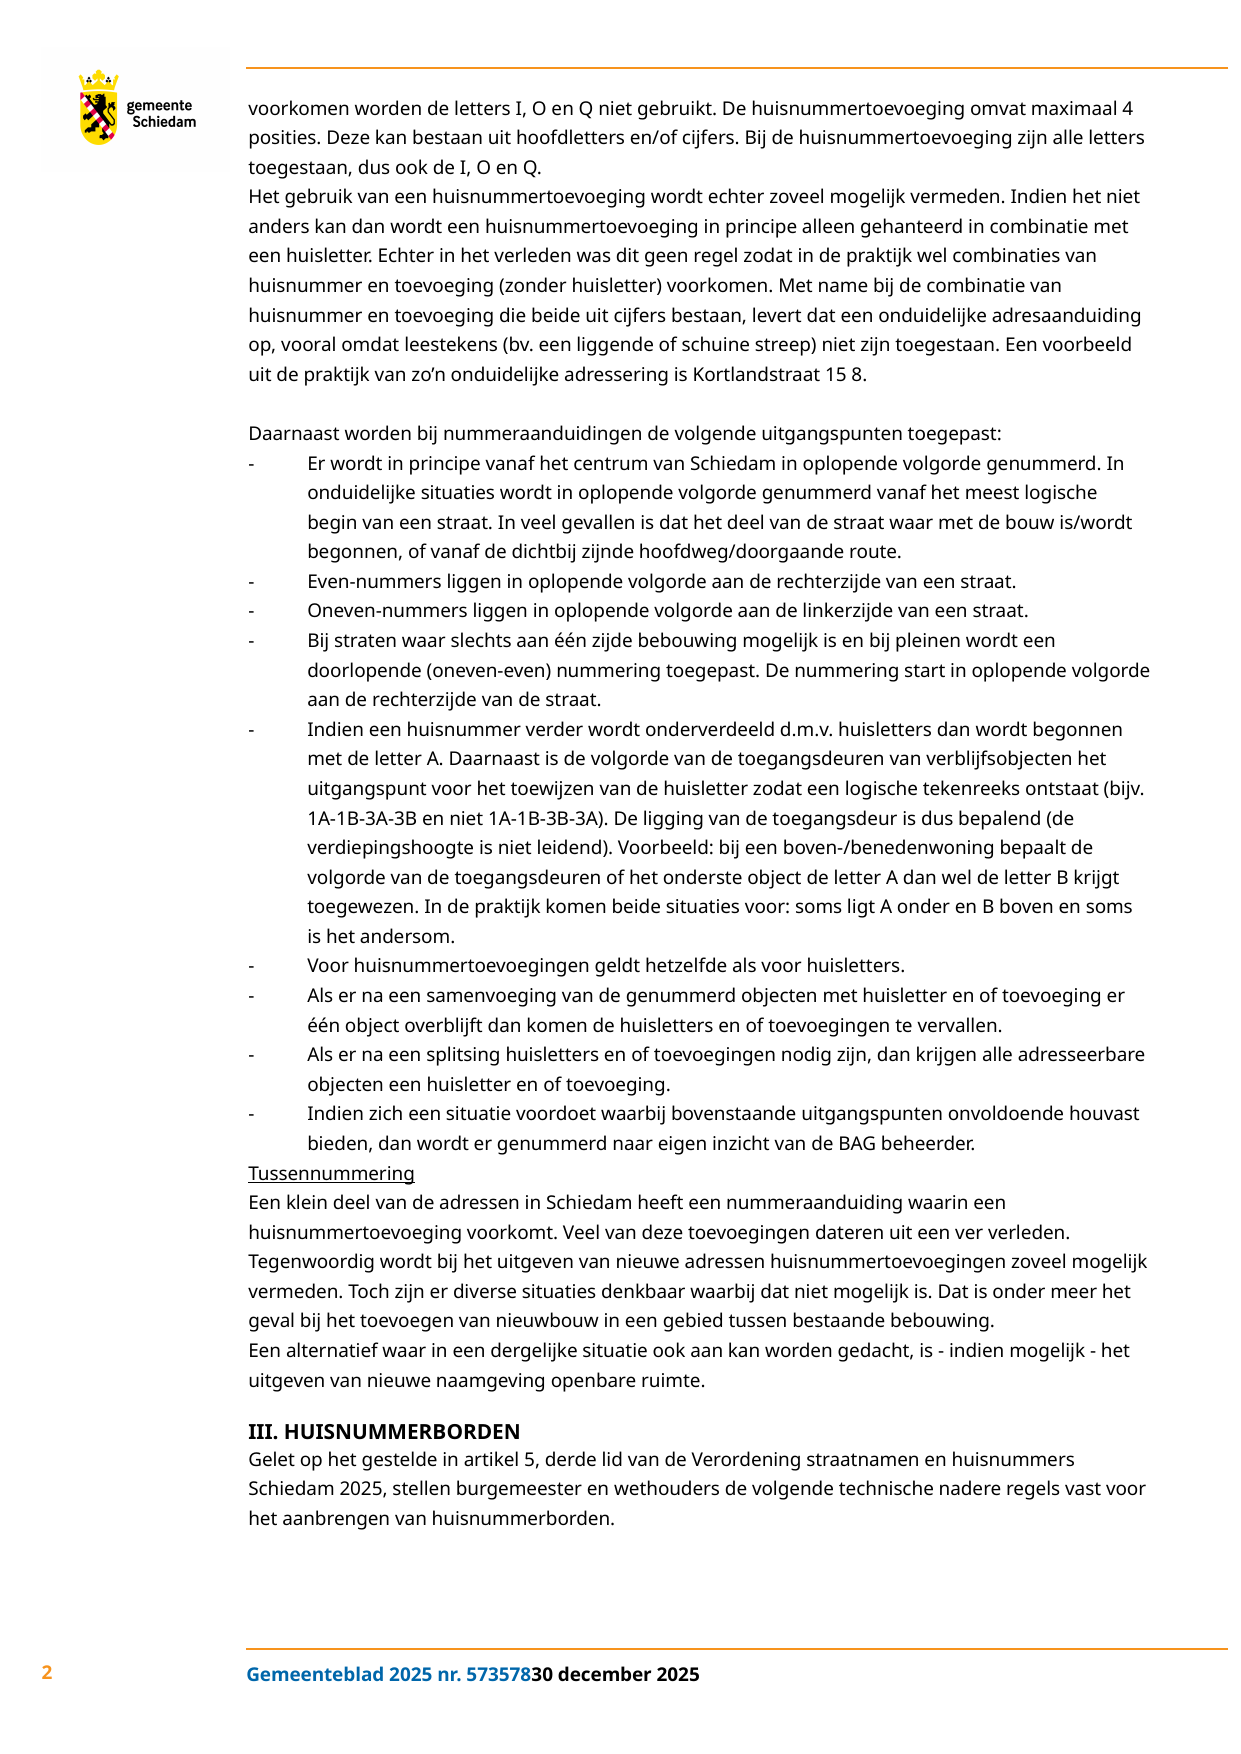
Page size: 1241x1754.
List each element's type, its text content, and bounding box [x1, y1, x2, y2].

list Als er na een splitsing huisletters en of toevoegingen nodig zijn, dan krijgen alle adresseerbare objecten een huisletter en of toevoeging. [248, 1041, 1152, 1097]
text Gelet op het gestelde in artikel 5, derde lid van de Verordening straatnamen en huisnummers Schiedam 2025, stellen burgemeester en wethouders de volgende technische nadere regels vast voor het aanbrengen van huisnummerborden. [248, 1446, 1152, 1531]
text Het gebruik van een huisnummertoevoeging wordt echter zoveel mogelijk vermeden. Indien het niet anders kan dan wordt een huisnummertoevoeging in principe alleen gehanteerd in combinatie met een huisletter. Echter in het verleden was dit geen regel zodat in de praktijk wel combinaties van huisnummer en toevoeging (zonder huisletter) voorkomen. Met name bij de combinatie van huisnummer en toevoeging die beide uit cijfers bestaan, levert dat een onduidelijke adresaanduiding op, vooral omdat leestekens (bv. een liggende of schuine streep) niet zijn toegestaan. Een voorbeeld uit de praktijk van zo’n onduidelijke adressering is Kortlandstraat 15 8. [248, 183, 1152, 387]
picture [41, 47, 231, 172]
list Even-nummers liggen in oplopende volgorde aan de rechterzijde van een straat. [248, 568, 1152, 594]
list Voor huisnummertoevoegingen geldt hetzelfde als voor huisletters. [248, 953, 1152, 978]
text voorkomen worden de letters I, O en Q niet gebruikt. De huisnummertoevoeging omvat maximaal 4 posities. Deze kan bestaan uit hoofdletters en/of cijfers. Bij de huisnummertoevoeging zijn alle letters toegestaan, dus ook de I, O en Q. [248, 95, 1152, 180]
text III. HUISNUMMERBORDEN [248, 1417, 1152, 1446]
text Een klein deel van de adressen in Schiedam heeft een nummeraanduiding waarin een huisnummertoevoeging voorkomt. Veel van deze toevoegingen dateren uit een ver verleden. Tegenwoordig wordt bij het uitgeven van nieuwe adressen huisnummertoevoegingen zoveel mogelijk vermeden. Toch zijn er diverse situaties denkbaar waarbij dat niet mogelijk is. Dat is onder meer het geval bij het toevoegen van nieuwbouw in een gebied tussen bestaande bebouwing. [248, 1189, 1152, 1333]
list Indien een huisnummer verder wordt onderverdeeld d.m.v. huisletters dan wordt begonnen met de letter A. Daarnaast is de volgorde van de toegangsdeuren van verblijfsobjecten het uitgangspunt voor het toewijzen van de huisletter zodat een logische tekenreeks ontstaat (bijv. 1A-1B-3A-3B en niet 1A-1B-3B-3A). De ligging van de toegangsdeur is dus bepalend (de verdiepingshoogte is niet leidend). Voorbeeld: bij een boven-/benedenwoning bepaalt de volgorde van de toegangsdeuren of het onderste object de letter A dan wel de letter B krijgt toegewezen. In de praktijk komen beide situaties voor: soms ligt A onder en B boven en soms is het andersom. [248, 716, 1152, 949]
list Er wordt in principe vanaf het centrum van Schiedam in oplopende volgorde genummerd. In onduidelijke situaties wordt in oplopende volgorde genummerd vanaf het meest logische begin van een straat. In veel gevallen is dat het deel van de straat waar met de bouw is/wordt begonnen, of vanaf de dichtbij zijnde hoofdweg/doorgaande route. [248, 450, 1152, 564]
text Tussennummering [248, 1160, 1152, 1186]
text Een alternatief waar in een dergelijke situatie ook aan kan worden gedacht, is - indien mogelijk - het uitgeven van nieuwe naamgeving openbare ruimte. [248, 1337, 1152, 1393]
list Bij straten waar slechts aan één zijde bebouwing mogelijk is en bij pleinen wordt een doorlopende (oneven-even) nummering toegepast. De nummering start in oplopende volgorde aan de rechterzijde van de straat. [248, 627, 1152, 712]
list Oneven-nummers liggen in oplopende volgorde aan de linkerzijde van een straat. [248, 598, 1152, 623]
list Indien zich een situatie voordoet waarbij bovenstaande uitgangspunten onvoldoende houvast bieden, dan wordt er genummerd naar eigen inzicht van de BAG beheerder. [248, 1101, 1152, 1156]
text Daarnaast worden bij nummeraanduidingen de volgende uitgangspunten toegepast: [248, 420, 1152, 446]
list Als er na een samenvoeging van de genummerd objecten met huisletter en of toevoeging er één object overblijft dan komen de huisletters en of toevoegingen te vervallen. [248, 982, 1152, 1038]
